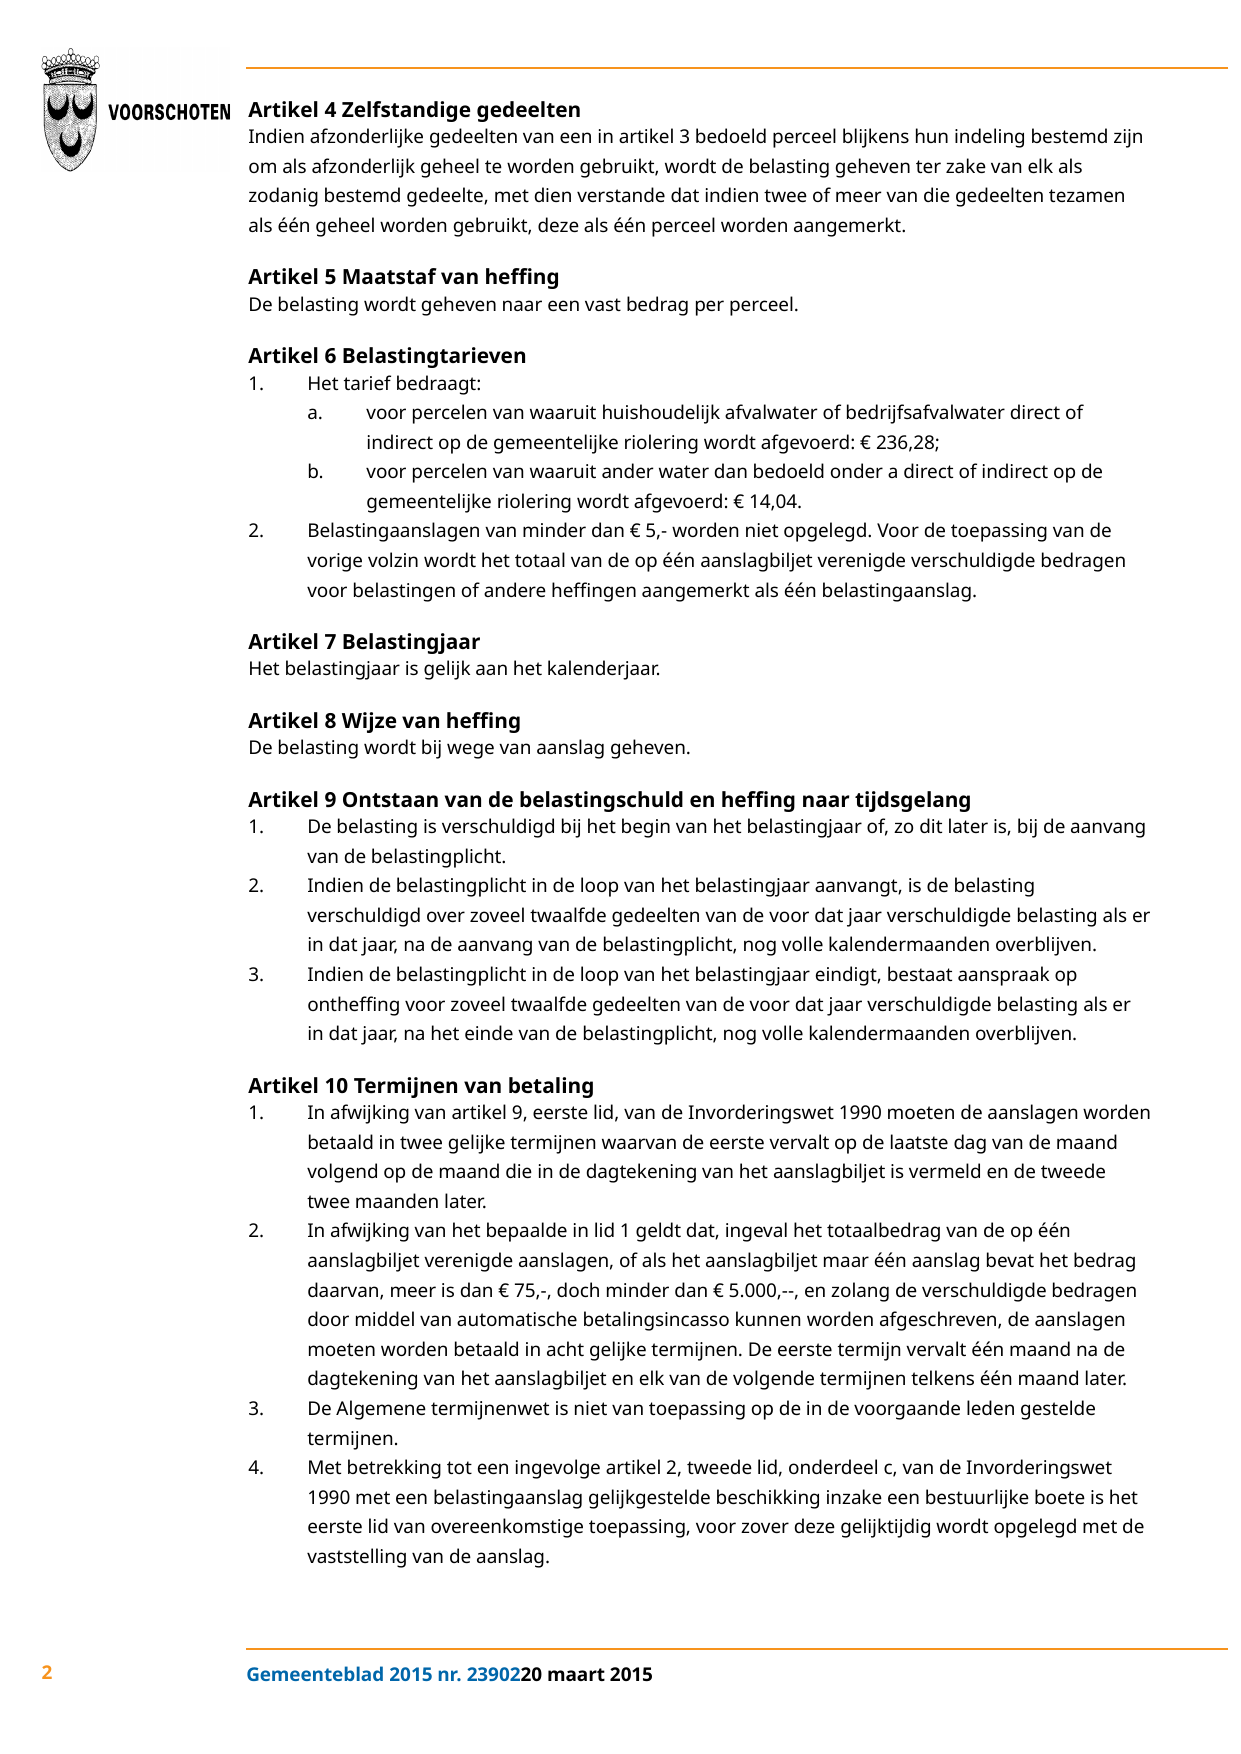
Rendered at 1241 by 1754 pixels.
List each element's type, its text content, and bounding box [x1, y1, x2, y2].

list In afwijking van het bepaalde in lid 1 geldt dat, ingeval het totaalbedrag van de op één aanslagbiljet verenigde aanslagen, of als het aanslagbiljet maar één aanslag bevat het bedrag daarvan, meer is dan € 75,-, doch minder dan € 5.000,--, en zolang de verschuldigde bedragen door middel van automatische betalingsincasso kunnen worden afgeschreven, de aanslagen moeten worden betaald in acht gelijke termijnen. De eerste termijn vervalt één maand na de dagtekening van het aanslagbiljet en elk van de volgende termijnen telkens één maand later. [248, 1218, 1152, 1391]
list voor percelen van waaruit ander water dan bedoeld onder a direct of indirect op de gemeentelijke riolering wordt afgevoerd: € 14,04. [307, 458, 1152, 514]
list De belasting is verschuldigd bij het begin van het belastingjaar of, zo dit later is, bij de aanvang van de belastingplicht. [248, 813, 1152, 869]
text Indien afzonderlijke gedeelten van een in artikel 3 bedoeld perceel blijkens hun indeling bestemd zijn om als afzonderlijk geheel te worden gebruikt, wordt de belasting geheven ter zake van elk als zodanig bestemd gedeelte, met dien verstande dat indien twee of meer van die gedeelten tezamen als één geheel worden gebruikt, deze als één perceel worden aangemerkt. [248, 123, 1152, 238]
list In afwijking van artikel 9, eerste lid, van de Invorderingswet 1990 moeten de aanslagen worden betaald in twee gelijke termijnen waarvan de eerste vervalt op de laatste dag van de maand volgend op de maand die in de dagtekening van het aanslagbiljet is vermeld en de tweede twee maanden later. [248, 1099, 1152, 1214]
list De Algemene termijnenwet is niet van toepassing op de in de voorgaande leden gestelde termijnen. [248, 1395, 1152, 1450]
picture [41, 47, 231, 172]
text Artikel 5 Maatstaf van heffing [248, 262, 1152, 291]
list Met betrekking tot een ingevolge artikel 2, tweede lid, onderdeel c, van de Invorderingswet 1990 met een belastingaanslag gelijkgestelde beschikking inzake een bestuurlijke boete is het eerste lid van overeenkomstige toepassing, voor zover deze gelijktijdig wordt opgelegd met de vaststelling van de aanslag. [248, 1454, 1152, 1569]
text Artikel 6 Belastingtarieven [248, 341, 1152, 370]
list Indien de belastingplicht in de loop van het belastingjaar eindigt, bestaat aanspraak op ontheffing voor zoveel twaalfde gedeelten van de voor dat jaar verschuldigde belasting als er in dat jaar, na het einde van de belastingplicht, nog volle kalendermaanden overblijven. [248, 961, 1152, 1046]
text Artikel 10 Termijnen van betaling [248, 1071, 1152, 1099]
text Artikel 8 Wijze van heffing [248, 706, 1152, 734]
list Het tarief bedraagt: [248, 370, 1152, 395]
text Artikel 4 Zelfstandige gedeelten [248, 95, 1152, 123]
list Indien de belastingplicht in de loop van het belastingjaar aanvangt, is de belasting verschuldigd over zoveel twaalfde gedeelten van de voor dat jaar verschuldigde belasting als er in dat jaar, na de aanvang van de belastingplicht, nog volle kalendermaanden overblijven. [248, 872, 1152, 957]
text De belasting wordt geheven naar een vast bedrag per perceel. [248, 291, 1152, 317]
text De belasting wordt bij wege van aanslag geheven. [248, 734, 1152, 760]
text Artikel 9 Ontstaan van de belastingschuld en heffing naar tijdsgelang [248, 785, 1152, 813]
text Artikel 7 Belastingjaar [248, 627, 1152, 656]
list voor percelen van waaruit huishoudelijk afvalwater of bedrijfsafvalwater direct of indirect op de gemeentelijke riolering wordt afgevoerd: € 236,28; [307, 399, 1152, 454]
text Het belastingjaar is gelijk aan het kalenderjaar. [248, 656, 1152, 681]
list Belastingaanslagen van minder dan € 5,- worden niet opgelegd. Voor de toepassing van de vorige volzin wordt het totaal van de op één aanslagbiljet verenigde verschuldigde bedragen voor belastingen of andere heffingen aangemerkt als één belastingaanslag. [248, 518, 1152, 602]
